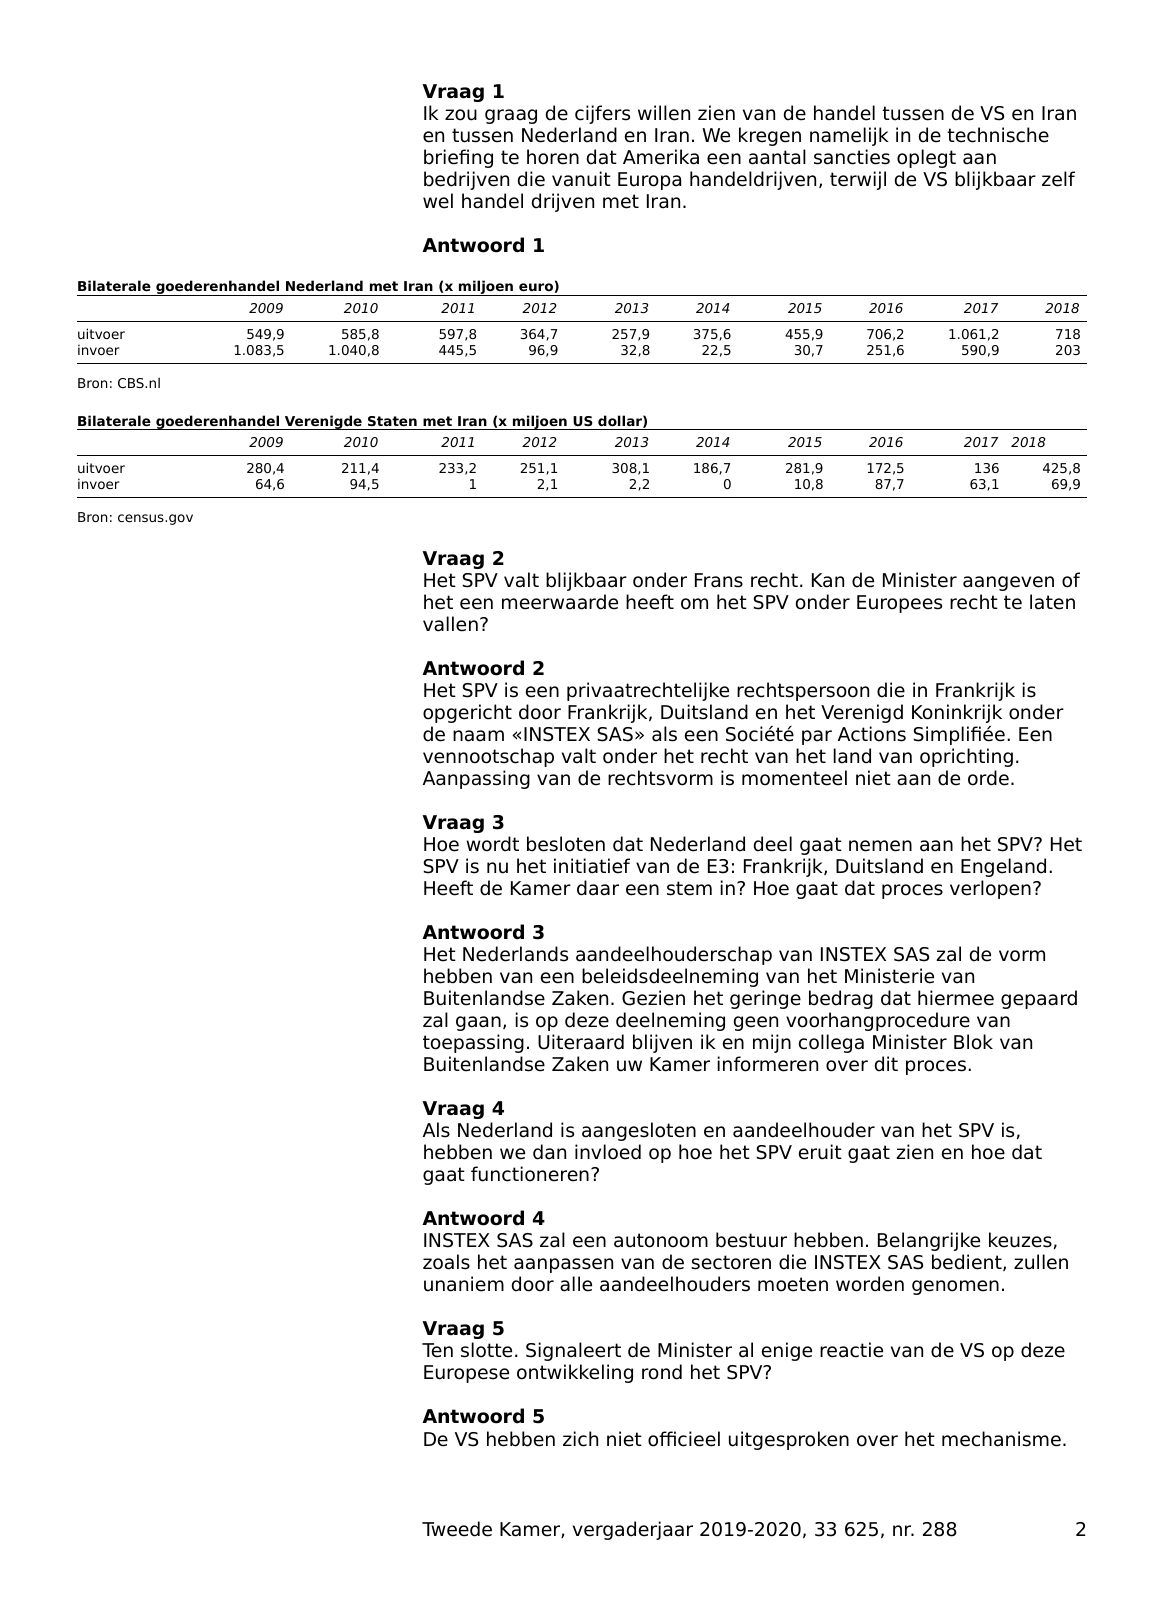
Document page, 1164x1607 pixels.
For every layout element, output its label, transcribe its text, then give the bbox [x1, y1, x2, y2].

table_cell 308,1 [564, 456, 656, 477]
table_cell 2018 [1005, 430, 1087, 455]
text Het SPV valt blijkbaar onder Frans recht. Kan de Minister aangeven of het een meerwaarde heeft om het SPV onder Europees recht te laten vallen? [422, 570, 1087, 636]
table_cell 10,8 [737, 477, 829, 497]
table_cell Bron: CBS.nl [77, 364, 1087, 391]
table_cell 203 [1005, 343, 1087, 363]
table_cell 585,8 [291, 322, 385, 342]
text Hoe wordt besloten dat Nederland deel gaat nemen aan het SPV? Het SPV is nu het initiatief van de E3: Frankrijk, Duitsland en Engeland. Heeft de Kamer daar een stem in? Hoe gaat dat proces verlopen? [422, 834, 1087, 900]
table_cell 2,2 [564, 477, 656, 497]
text Antwoord 3 [422, 922, 1087, 944]
text Vraag 5 [422, 1318, 1087, 1340]
table_cell 425,8 [1005, 456, 1087, 477]
table_cell 251,6 [829, 343, 911, 363]
text Het Nederlands aandeelhouderschap van INSTEX SAS zal de vorm hebben van een beleidsdeelneming van het Ministerie van Buitenlandse Zaken. Gezien het geringe bedrag dat hiermee gepaard zal gaan, is op deze deelneming geen voorhangprocedure van toepassing. Uiteraard blijven ik en mijn collega Minister Blok van Buitenlandse Zaken uw Kamer informeren over dit proces. [422, 944, 1087, 1076]
table_cell 2013 [564, 296, 656, 321]
text Het SPV is een privaatrechtelijke rechtspersoon die in Frankrijk is opgericht door Frankrijk, Duitsland en het Verenigd Koninkrijk onder de naam «INSTEX SAS» als een Société par Actions Simplifiée. Een vennootschap valt onder het recht van het land van oprichting. Aanpassing van de rechtsvorm is momenteel niet aan de orde. [422, 680, 1087, 790]
table_cell 1.083,5 [174, 343, 291, 363]
table_cell [77, 430, 174, 455]
table_cell 364,7 [483, 322, 564, 342]
table_cell 597,8 [385, 322, 483, 342]
table_cell 22,5 [656, 343, 737, 363]
table_cell 63,1 [911, 477, 1005, 497]
table_cell 172,5 [829, 456, 911, 477]
table_cell 257,9 [564, 322, 656, 342]
table_cell 2018 [1005, 296, 1087, 321]
table_header Bilaterale goederenhandel Nederland met Iran (x miljoen euro) [77, 279, 1087, 295]
table_cell invoer [77, 343, 174, 363]
table_cell 233,2 [385, 456, 483, 477]
text Ik zou graag de cijfers willen zien van de handel tussen de VS en Iran en tussen Nederland en Iran. We kregen namelijk in de technische briefing te horen dat Amerika een aantal sancties oplegt aan bedrijven die vanuit Europa handeldrijven, terwijl de VS blijkbaar zelf wel handel drijven met Iran. [422, 103, 1087, 213]
table_cell 2015 [737, 430, 829, 455]
table_cell 94,5 [291, 477, 385, 497]
text Vraag 2 [422, 548, 1087, 570]
table_cell 2016 [829, 296, 911, 321]
table_cell 2017 [911, 296, 1005, 321]
text Als Nederland is aangesloten en aandeelhouder van het SPV is, hebben we dan invloed op hoe het SPV eruit gaat zien en hoe dat gaat functioneren? [422, 1120, 1087, 1186]
text Antwoord 4 [422, 1208, 1087, 1230]
table_cell 2010 [291, 296, 385, 321]
table_cell invoer [77, 477, 174, 497]
table_cell 87,7 [829, 477, 911, 497]
table_cell 1.061,2 [911, 322, 1005, 342]
text Antwoord 5 [422, 1406, 1087, 1428]
text INSTEX SAS zal een autonoom bestuur hebben. Belangrijke keuzes, zoals het aanpassen van de sectoren die INSTEX SAS bedient, zullen unaniem door alle aandeelhouders moeten worden genomen. [422, 1230, 1087, 1296]
table_cell 375,6 [656, 322, 737, 342]
table_cell 2014 [656, 430, 737, 455]
table_cell 549,9 [174, 322, 291, 342]
table_cell 2013 [564, 430, 656, 455]
table_cell uitvoer [77, 322, 174, 342]
table_cell 2,1 [483, 477, 564, 497]
table_cell 590,9 [911, 343, 1005, 363]
table_cell 211,4 [291, 456, 385, 477]
table_cell 706,2 [829, 322, 911, 342]
table_cell 96,9 [483, 343, 564, 363]
text Ten slotte. Signaleert de Minister al enige reactie van de VS op deze Europese ontwikkeling rond het SPV? [422, 1340, 1087, 1384]
table_cell 64,6 [174, 477, 291, 497]
table_cell 136 [911, 456, 1005, 477]
table_cell 2016 [829, 430, 911, 455]
table_cell 251,1 [483, 456, 564, 477]
text Antwoord 1 [422, 235, 1087, 257]
table_cell 280,4 [174, 456, 291, 477]
table_header Bilaterale goederenhandel Verenigde Staten met Iran (x miljoen US dollar) [77, 413, 1087, 429]
table_cell 32,8 [564, 343, 656, 363]
table_cell 281,9 [737, 456, 829, 477]
table_cell 2009 [174, 296, 291, 321]
table_cell 2011 [385, 296, 483, 321]
table_cell 2011 [385, 430, 483, 455]
table_cell 2017 [911, 430, 1005, 455]
text Vraag 1 [422, 81, 1087, 103]
text Antwoord 2 [422, 658, 1087, 680]
table_cell 1 [385, 477, 483, 497]
table_cell 186,7 [656, 456, 737, 477]
table_cell 2015 [737, 296, 829, 321]
table_cell 2012 [483, 430, 564, 455]
table_cell [77, 296, 174, 321]
text De VS hebben zich niet officieel uitgesproken over het mechanisme. [422, 1428, 1087, 1450]
table_cell 2010 [291, 430, 385, 455]
table_cell 0 [656, 477, 737, 497]
table_cell 2009 [174, 430, 291, 455]
table_cell 1.040,8 [291, 343, 385, 363]
table_cell 2012 [483, 296, 564, 321]
table_cell 445,5 [385, 343, 483, 363]
table_cell 30,7 [737, 343, 829, 363]
table_cell 2014 [656, 296, 737, 321]
table_cell 455,9 [737, 322, 829, 342]
table_cell Bron: census.gov [77, 498, 1087, 526]
table_cell uitvoer [77, 456, 174, 477]
table_cell 69,9 [1005, 477, 1087, 497]
table_cell 718 [1005, 322, 1087, 342]
text Vraag 3 [422, 812, 1087, 834]
text Vraag 4 [422, 1098, 1087, 1120]
